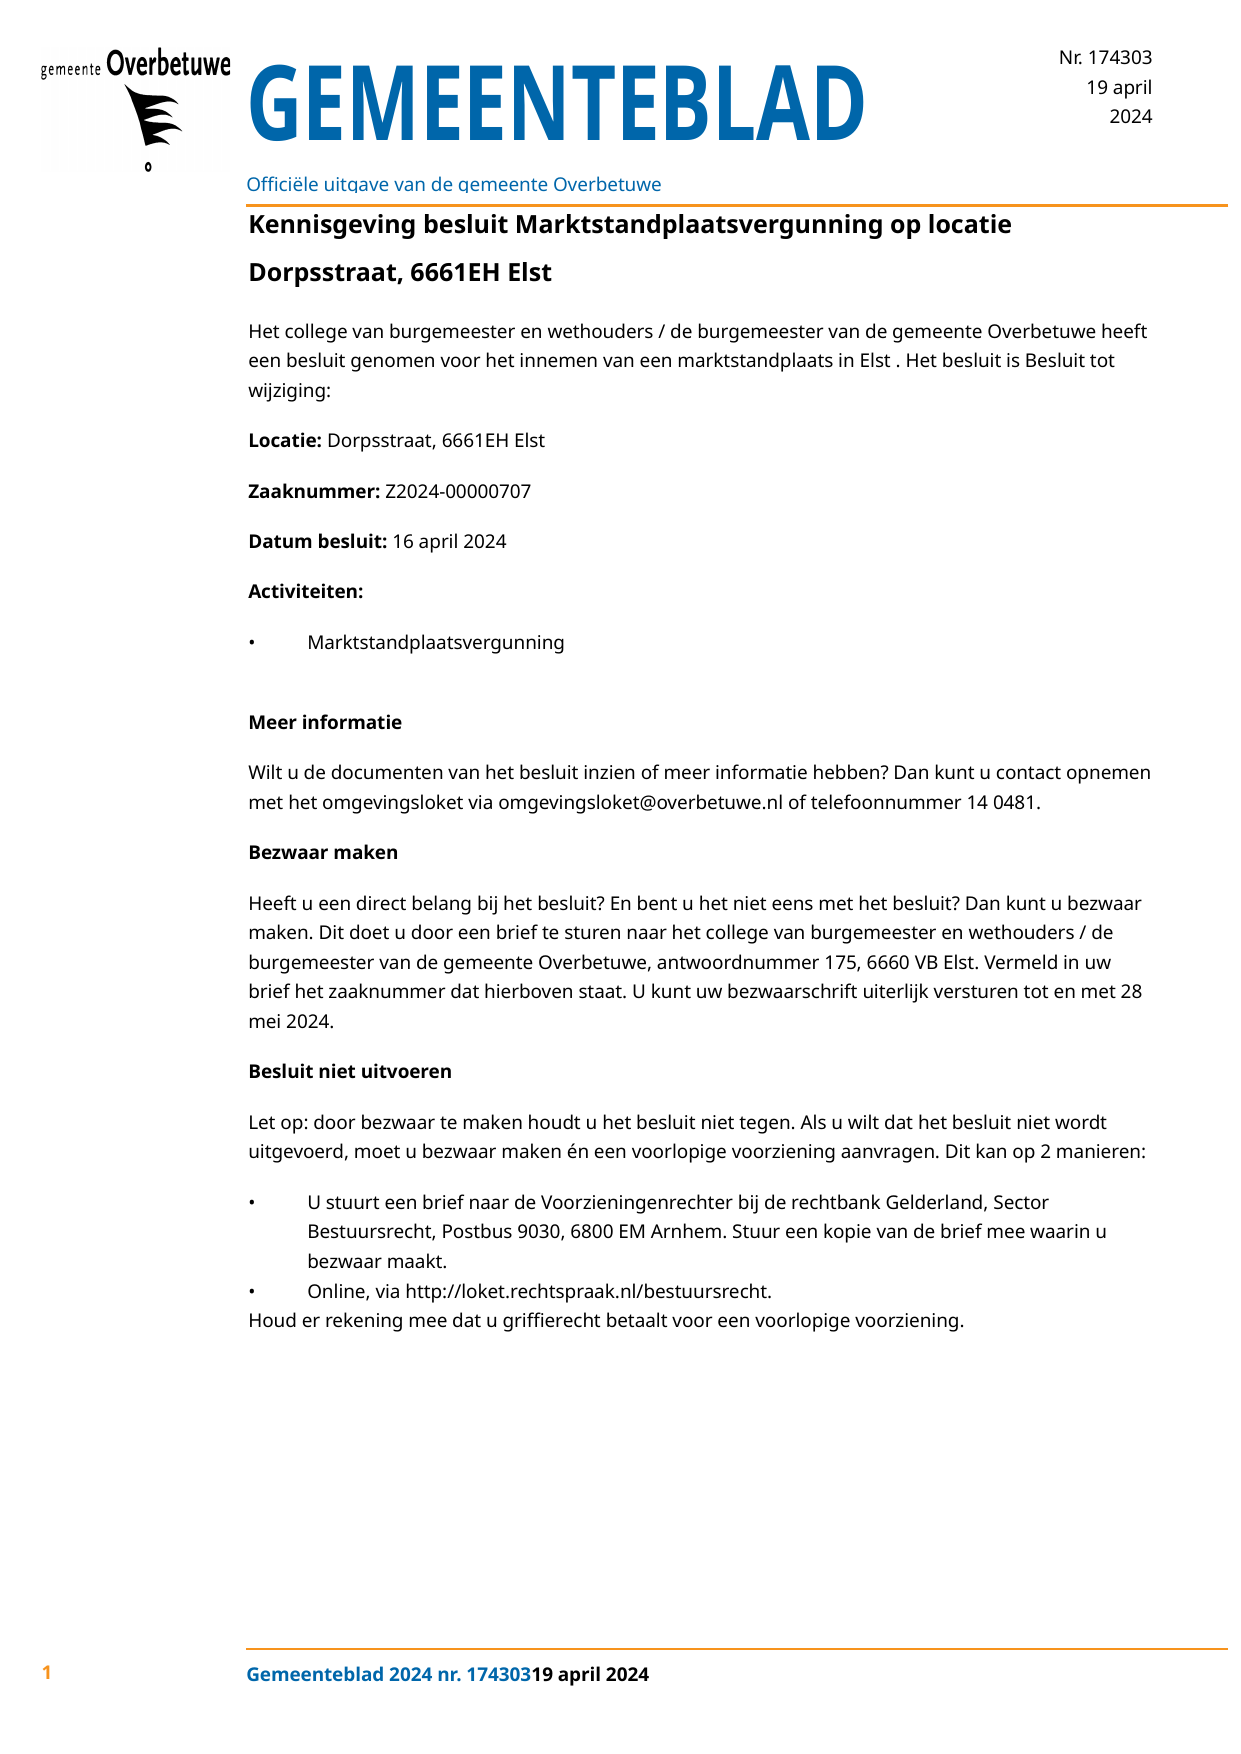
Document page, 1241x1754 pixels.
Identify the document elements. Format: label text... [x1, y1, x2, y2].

text Houd er rekening mee dat u griffierecht betaalt voor een voorlopige voorziening. [248, 1307, 1152, 1333]
text Wilt u de documenten van het besluit inzien of meer informatie hebben? Dan kunt u contact opnemen met het omgevingsloket via omgevingsloket@overbetuwe.nl of telefoonnummer 14 0481. [248, 759, 1152, 815]
text Activiteiten: [248, 579, 1152, 604]
text Locatie: Dorpsstraat, 6661EH Elst [248, 427, 1152, 453]
text Heeft u een direct belang bij het besluit? En bent u het niet eens met het besluit? Dan kunt u bezwaar maken. Dit doet u door een brief te sturen naar het college van burgemeester en wethouders / de burgemeester van de gemeente Overbetuwe, antwoordnummer 175, 6660 VB Elst. Vermeld in uw brief het zaaknummer dat hierboven staat. U kunt uw bezwaarschrift uiterlijk versturen tot en met 28 mei 2024. [248, 890, 1152, 1034]
list U stuurt een brief naar de Voorzieningenrechter bij de rechtbank Gelderland, Sector Bestuursrecht, Postbus 9030, 6800 EM Arnhem. Stuur een kopie van de brief mee waarin u bezwaar maakt. [248, 1189, 1152, 1274]
text Het college van burgemeester en wethouders / de burgemeester van de gemeente Overbetuwe heeft een besluit genomen voor het innemen van een marktstandplaats in Elst . Het besluit is Besluit tot wijziging: [248, 318, 1152, 403]
text Datum besluit: 16 april 2024 [248, 528, 1152, 554]
picture [41, 47, 231, 172]
text Bezwaar maken [248, 839, 1152, 865]
list Marktstandplaatsvergunning [248, 629, 1152, 655]
text Let op: door bezwaar te maken houdt u het besluit niet tegen. Als u wilt dat het besluit niet wordt uitgevoerd, moet u bezwaar maken én een voorlopige voorziening aanvragen. Dit kan op 2 manieren: [248, 1109, 1152, 1164]
text Kennisgeving besluit Marktstandplaatsvergunning op locatie Dorpsstraat, 6661EH Elst [248, 207, 1152, 288]
list Online, via http://loket.rechtspraak.nl/bestuursrecht. [248, 1278, 1152, 1304]
text Meer informatie [248, 709, 1152, 735]
text Zaaknummer: Z2024-00000707 [248, 478, 1152, 504]
text Besluit niet uitvoeren [248, 1059, 1152, 1084]
